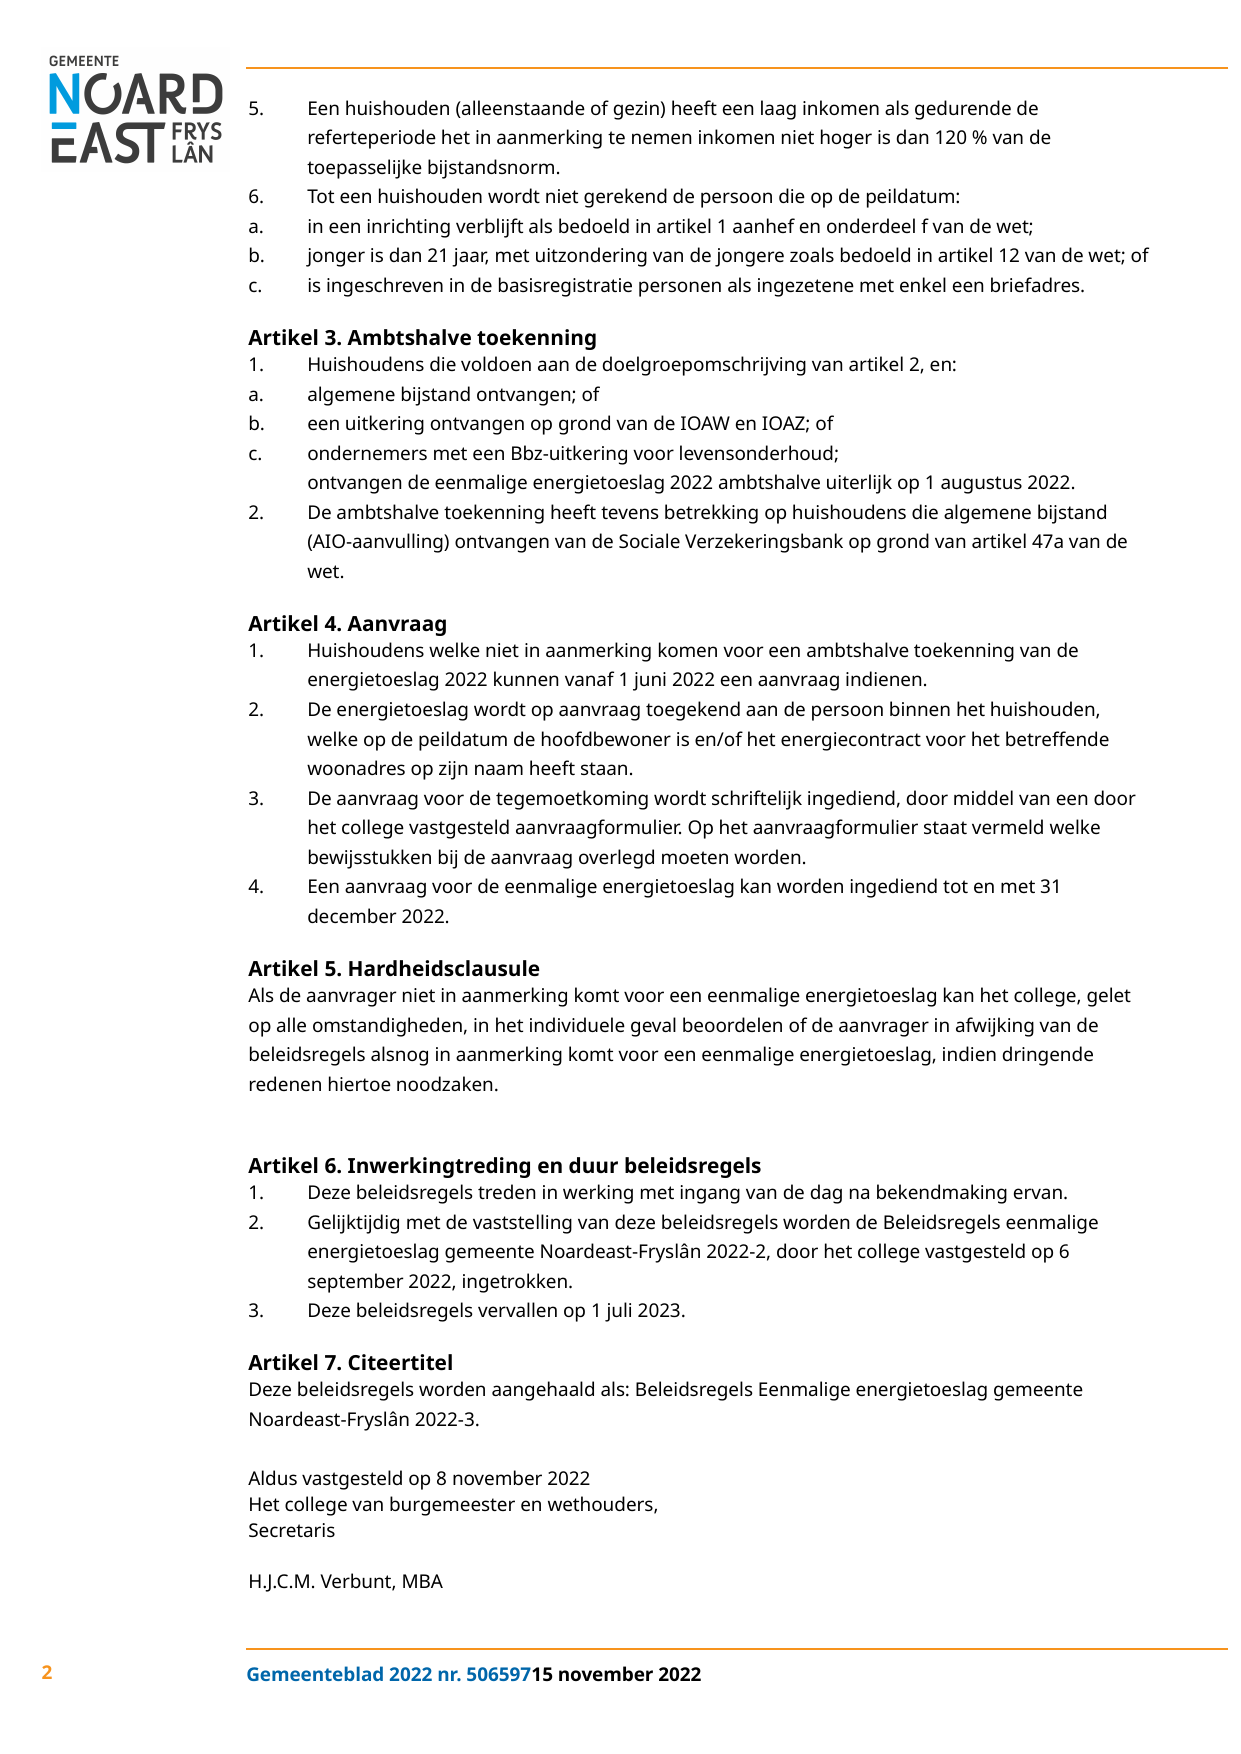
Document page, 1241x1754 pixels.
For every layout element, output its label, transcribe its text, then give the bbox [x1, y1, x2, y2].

text Artikel 3. Ambtshalve toekenning [248, 323, 1152, 351]
list De energietoeslag wordt op aanvraag toegekend aan de persoon binnen het huishouden, welke op de peildatum de hoofdbewoner is en/of het energiecontract voor het betreffende woonadres op zijn naam heeft staan. [248, 696, 1152, 781]
text Als de aanvrager niet in aanmerking komt voor een eenmalige energietoeslag kan het college, gelet op alle omstandigheden, in het individuele geval beoordelen of de aanvrager in afwijking van de beleidsregels alsnog in aanmerking komt voor een eenmalige energietoeslag, indien dringende redenen hiertoe noodzaken. [248, 982, 1152, 1097]
text Aldus vastgesteld op 8 november 2022 [248, 1465, 1152, 1491]
text Het college van burgemeester en wethouders, [248, 1491, 1152, 1517]
list ondernemers met een Bbz-uitkering voor levensonderhoud; [248, 440, 1152, 466]
text Secretaris [248, 1517, 1152, 1542]
list algemene bijstand ontvangen; of [248, 381, 1152, 406]
list Gelijktijdig met de vaststelling van deze beleidsregels worden de Beleidsregels eenmalige energietoeslag gemeente Noardeast-Fryslân 2022-2, door het college vastgesteld op 6 september 2022, ingetrokken. [248, 1209, 1152, 1294]
list De aanvraag voor de tegemoetkoming wordt schriftelijk ingediend, door middel van een door het college vastgesteld aanvraagformulier. Op het aanvraagformulier staat vermeld welke bewijsstukken bij de aanvraag overlegd moeten worden. [248, 785, 1152, 870]
list ontvangen de eenmalige energietoeslag 2022 ambtshalve uiterlijk op 1 augustus 2022. [248, 469, 1152, 495]
list is ingeschreven in de basisregistratie personen als ingezetene met enkel een briefadres. [248, 272, 1152, 298]
list Tot een huishouden wordt niet gerekend de persoon die op de peildatum: [248, 183, 1152, 209]
picture [41, 47, 231, 172]
list Huishoudens die voldoen aan de doelgroepomschrijving van artikel 2, en: [248, 351, 1152, 377]
list Deze beleidsregels vervallen op 1 juli 2023. [248, 1298, 1152, 1323]
text Artikel 7. Citeertitel [248, 1348, 1152, 1377]
list een uitkering ontvangen op grond van de IOAW en IOAZ; of [248, 410, 1152, 436]
list Een huishouden (alleenstaande of gezin) heeft een laag inkomen als gedurende de referteperiode het in aanmerking te nemen inkomen niet hoger is dan 120 % van de toepasselijke bijstandsnorm. [248, 95, 1152, 180]
list Deze beleidsregels treden in werking met ingang van de dag na bekendmaking ervan. [248, 1179, 1152, 1205]
text Artikel 4. Aanvraag [248, 609, 1152, 637]
text Artikel 5. Hardheidsclausule [248, 954, 1152, 982]
list Huishoudens welke niet in aanmerking komen voor een ambtshalve toekenning van de energietoeslag 2022 kunnen vanaf 1 juni 2022 een aanvraag indienen. [248, 637, 1152, 692]
list De ambtshalve toekenning heeft tevens betrekking op huishoudens die algemene bijstand (AIO-aanvulling) ontvangen van de Sociale Verzekeringsbank op grond van artikel 47a van de wet. [248, 499, 1152, 584]
list Een aanvraag voor de eenmalige energietoeslag kan worden ingediend tot en met 31 december 2022. [248, 874, 1152, 929]
text Artikel 6. Inwerkingtreding en duur beleidsregels [248, 1151, 1152, 1179]
list jonger is dan 21 jaar, met uitzondering van de jongere zoals bedoeld in artikel 12 van de wet; of [248, 243, 1152, 268]
text H.J.C.M. Verbunt, MBA [248, 1568, 1152, 1594]
text Deze beleidsregels worden aangehaald als: Beleidsregels Eenmalige energietoeslag gemeente Noardeast-Fryslân 2022-3. [248, 1377, 1152, 1432]
list in een inrichting verblijft als bedoeld in artikel 1 aanhef en onderdeel f van de wet; [248, 213, 1152, 239]
